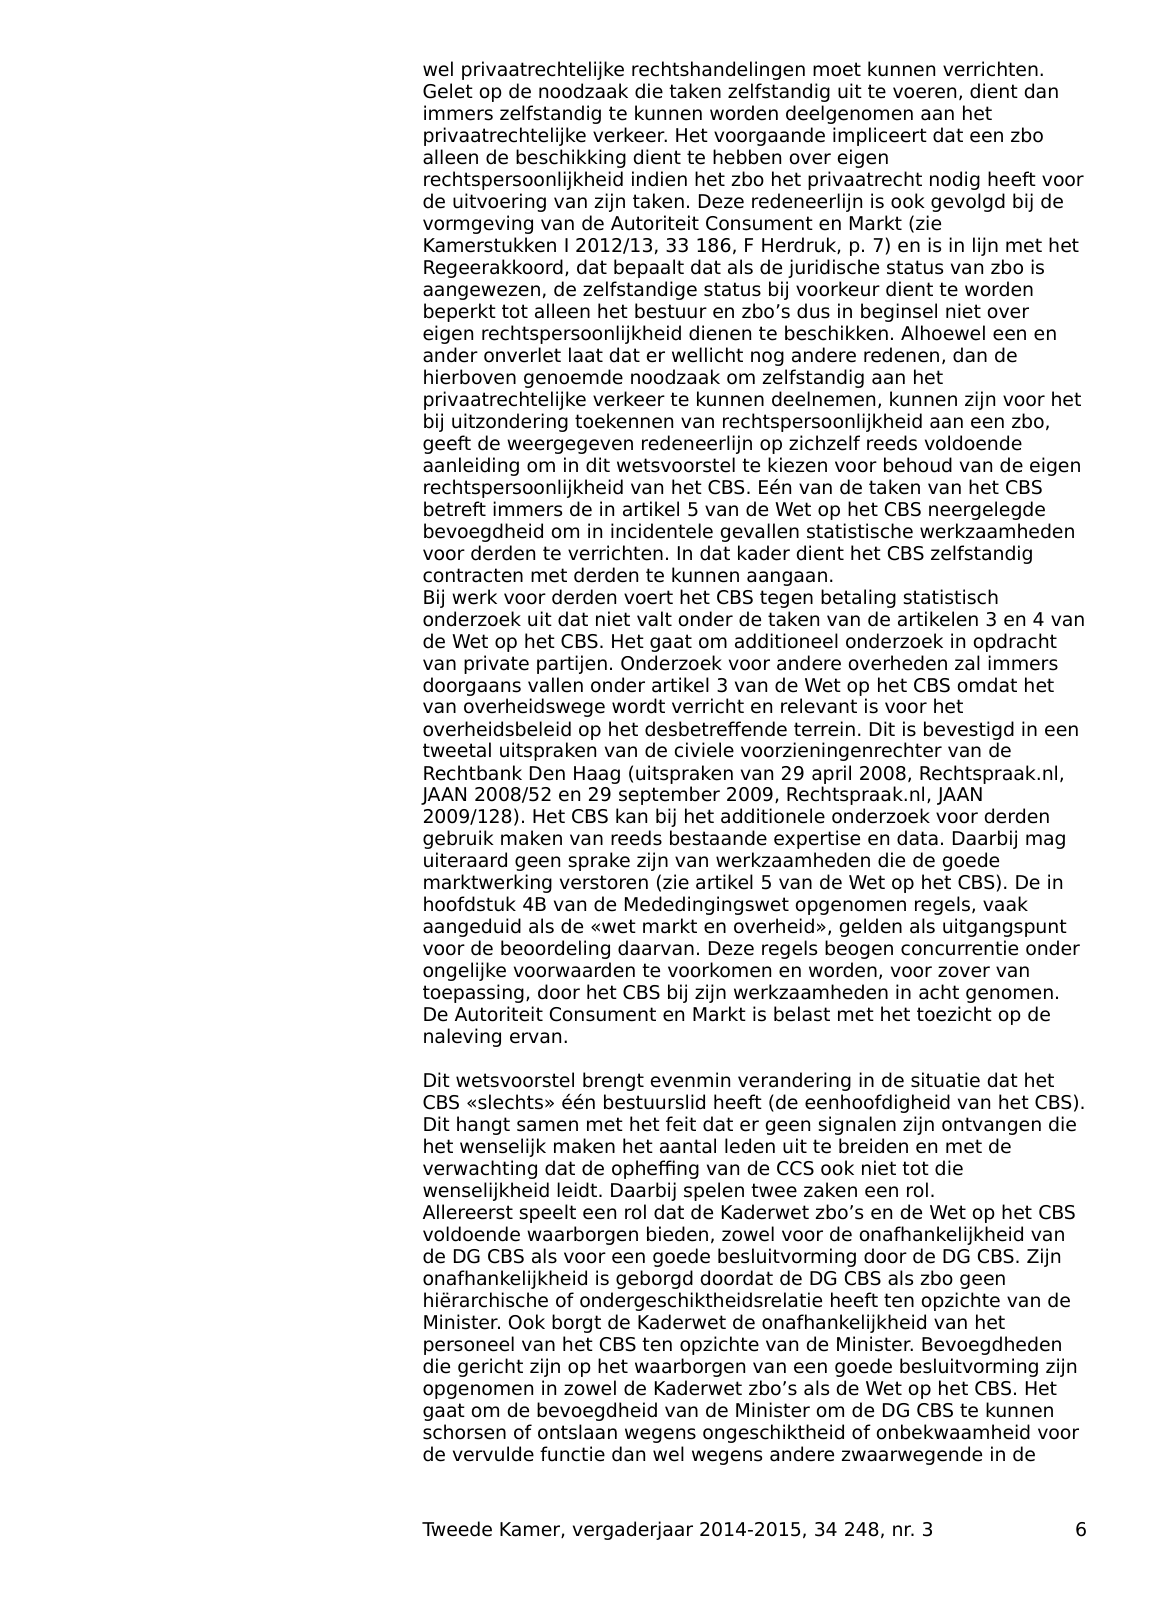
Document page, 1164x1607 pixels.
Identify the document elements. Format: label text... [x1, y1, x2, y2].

text Allereerst speelt een rol dat de Kaderwet zbo’s en de Wet op het CBS voldoende waarborgen bieden, zowel voor de onafhankelijkheid van de DG CBS als voor een goede besluitvorming door de DG CBS. Zijn onafhankelijkheid is geborgd doordat de DG CBS als zbo geen hiërarchische of ondergeschiktheidsrelatie heeft ten opzichte van de Minister. Ook borgt de Kaderwet de onafhankelijkheid van het personeel van het CBS ten opzichte van de Minister. Bevoegdheden die gericht zijn op het waarborgen van een goede besluitvorming zijn opgenomen in zowel de Kaderwet zbo’s als de Wet op het CBS. Het gaat om de bevoegdheid van de Minister om de DG CBS te kunnen schorsen of ontslaan wegens ongeschiktheid of onbekwaamheid voor de vervulde functie dan wel wegens andere zwaarwegende in de [422, 1202, 1087, 1466]
text Dit wetsvoorstel brengt evenmin verandering in de situatie dat het CBS «slechts» één bestuurslid heeft (de eenhoofdigheid van het CBS). Dit hangt samen met het feit dat er geen signalen zijn ontvangen die het wenselijk maken het aantal leden uit te breiden en met de verwachting dat de opheffing van de CCS ook niet tot die wenselijkheid leidt. Daarbij spelen twee zaken een rol. [422, 1070, 1087, 1202]
text Bij werk voor derden voert het CBS tegen betaling statistisch onderzoek uit dat niet valt onder de taken van de artikelen 3 en 4 van de Wet op het CBS. Het gaat om additioneel onderzoek in opdracht van private partijen. Onderzoek voor andere overheden zal immers doorgaans vallen onder artikel 3 van de Wet op het CBS omdat het van overheidswege wordt verricht en relevant is voor het overheidsbeleid op het desbetreffende terrein. Dit is bevestigd in een tweetal uitspraken van de civiele voorzieningenrechter van de Rechtbank Den Haag (uitspraken van 29 april 2008, Rechtspraak.nl, JAAN 2008/52 en 29 september 2009, Rechtspraak.nl, JAAN 2009/128). Het CBS kan bij het additionele onderzoek voor derden gebruik maken van reeds bestaande expertise en data. Daarbij mag uiteraard geen sprake zijn van werkzaamheden die de goede marktwerking verstoren (zie artikel 5 van de Wet op het CBS). De in hoofdstuk 4B van de Mededingingswet opgenomen regels, vaak aangeduid als de «wet markt en overheid», gelden als uitgangspunt voor de beoordeling daarvan. Deze regels beogen concurrentie onder ongelijke voorwaarden te voorkomen en worden, voor zover van toepassing, door het CBS bij zijn werkzaamheden in acht genomen. De Autoriteit Consument en Markt is belast met het toezicht op de naleving ervan. [422, 587, 1087, 1048]
text wel privaatrechtelijke rechtshandelingen moet kunnen verrichten. Gelet op de noodzaak die taken zelfstandig uit te voeren, dient dan immers zelfstandig te kunnen worden deelgenomen aan het privaatrechtelijke verkeer. Het voorgaande impliceert dat een zbo alleen de beschikking dient te hebben over eigen rechtspersoonlijkheid indien het zbo het privaatrecht nodig heeft voor de uitvoering van zijn taken. Deze redeneerlijn is ook gevolgd bij de vormgeving van de Autoriteit Consument en Markt (zie Kamerstukken I 2012/13, 33 186, F Herdruk, p. 7) en is in lijn met het Regeerakkoord, dat bepaalt dat als de juridische status van zbo is aangewezen, de zelfstandige status bij voorkeur dient te worden beperkt tot alleen het bestuur en zbo’s dus in beginsel niet over eigen rechtspersoonlijkheid dienen te beschikken. Alhoewel een en ander onverlet laat dat er wellicht nog andere redenen, dan de hierboven genoemde noodzaak om zelfstandig aan het privaatrechtelijke verkeer te kunnen deelnemen, kunnen zijn voor het bij uitzondering toekennen van rechtspersoonlijkheid aan een zbo, geeft de weergegeven redeneerlijn op zichzelf reeds voldoende aanleiding om in dit wetsvoorstel te kiezen voor behoud van de eigen rechtspersoonlijkheid van het CBS. Eén van de taken van het CBS betreft immers de in artikel 5 van de Wet op het CBS neergelegde bevoegdheid om in incidentele gevallen statistische werkzaamheden voor derden te verrichten. In dat kader dient het CBS zelfstandig contracten met derden te kunnen aangaan. [422, 59, 1087, 587]
